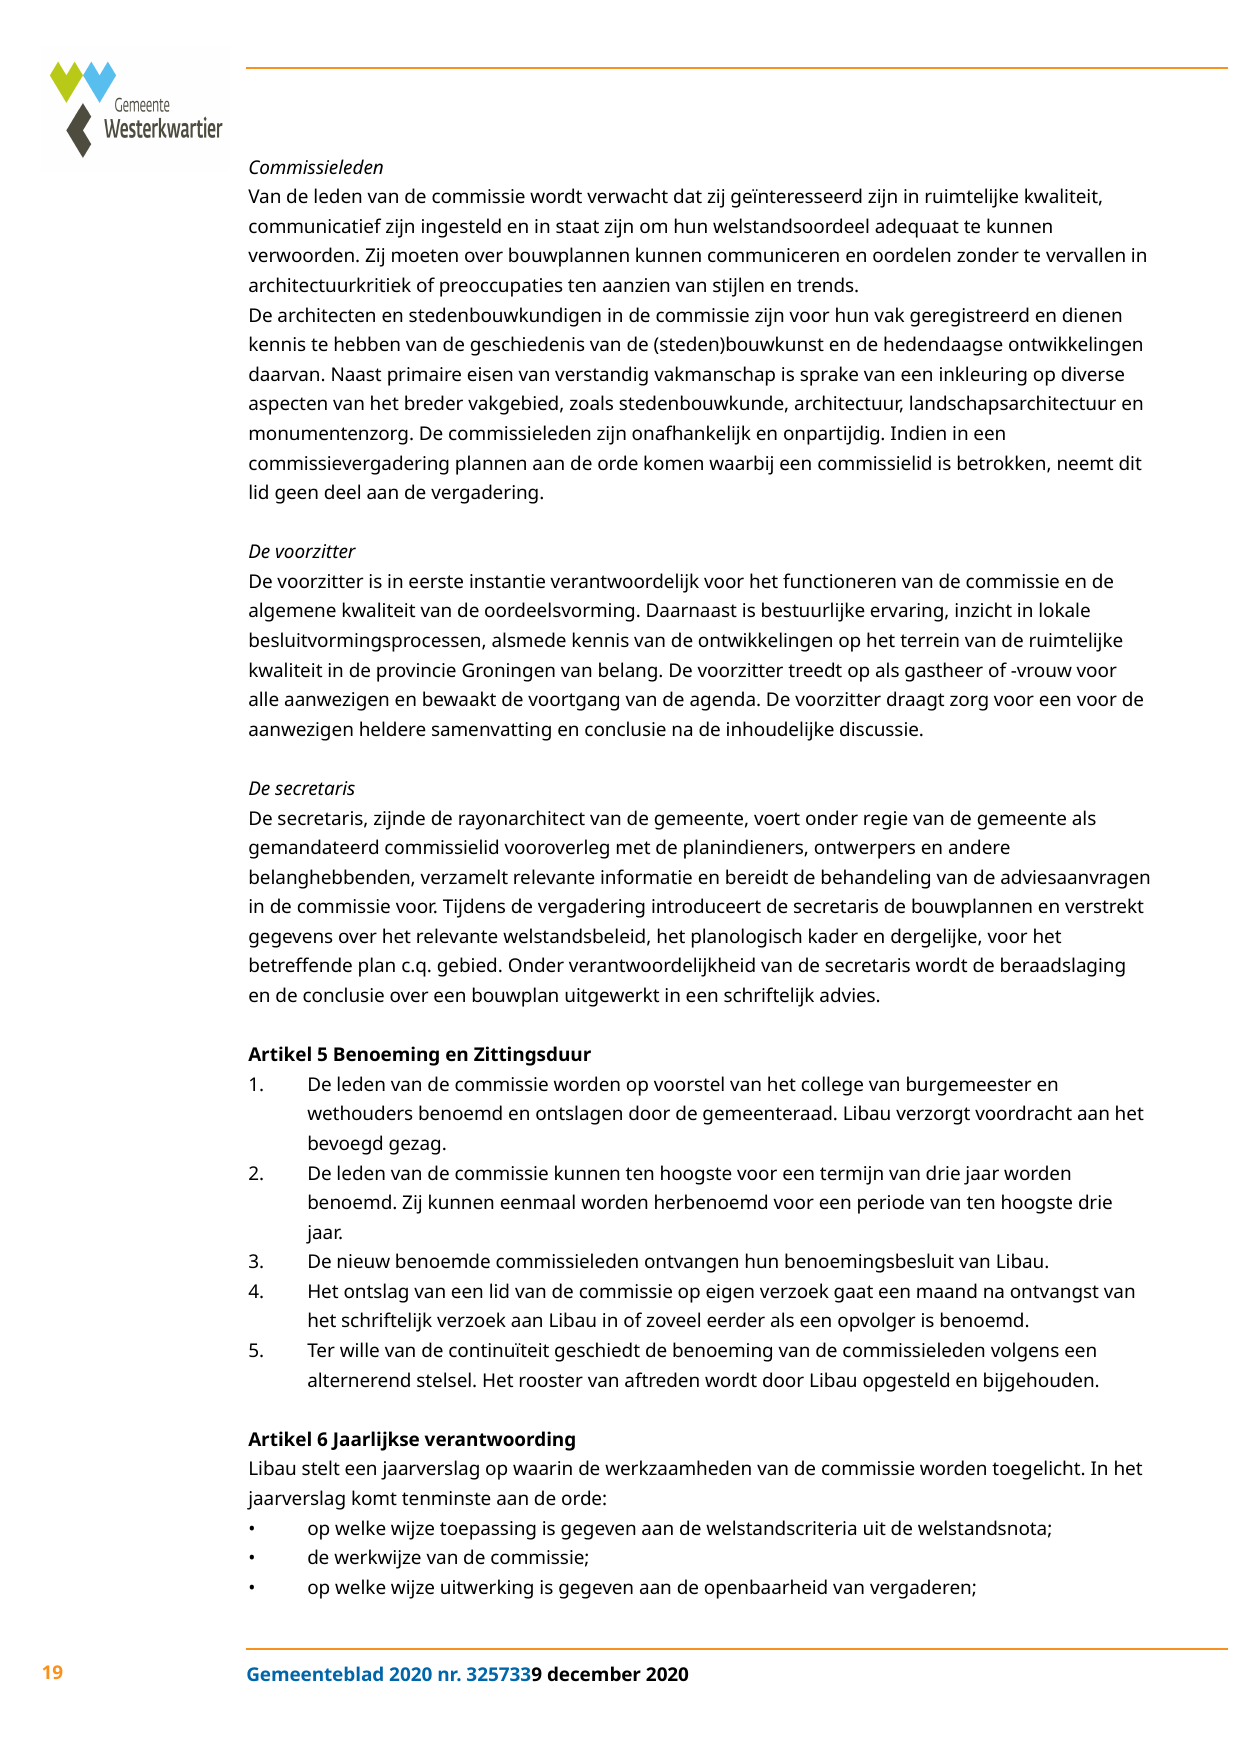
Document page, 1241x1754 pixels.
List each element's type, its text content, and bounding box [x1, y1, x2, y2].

text De secretaris, zijnde de rayonarchitect van de gemeente, voert onder regie van de gemeente als gemandateerd commissielid vooroverleg met de planindieners, ontwerpers en andere belanghebbenden, verzamelt relevante informatie en bereidt de behandeling van de adviesaanvragen in de commissie voor. Tijdens de vergadering introduceert de secretaris de bouwplannen en verstrekt gegevens over het relevante welstandsbeleid, het planologisch kader en dergelijke, voor het betreffende plan c.q. gebied. Onder verantwoordelijkheid van de secretaris wordt de beraadslaging en de conclusie over een bouwplan uitgewerkt in een schriftelijk advies. [248, 805, 1152, 1008]
text De secretaris [248, 775, 1152, 801]
list Het ontslag van een lid van de commissie op eigen verzoek gaat een maand na ontvangst van het schriftelijk verzoek aan Libau in of zoveel eerder als een opvolger is benoemd. [248, 1278, 1152, 1333]
text Commissieleden [248, 154, 1152, 180]
list op welke wijze uitwerking is gegeven aan de openbaarheid van vergaderen; [248, 1574, 1152, 1600]
list De nieuw benoemde commissieleden ontvangen hun benoemingsbesluit van Libau. [248, 1248, 1152, 1274]
list op welke wijze toepassing is gegeven aan de welstandscriteria uit de welstandsnota; [248, 1515, 1152, 1541]
list Ter wille van de continuïteit geschiedt de benoeming van de commissieleden volgens een alternerend stelsel. Het rooster van aftreden wordt door Libau opgesteld en bijgehouden. [248, 1337, 1152, 1393]
list de werkwijze van de commissie; [248, 1544, 1152, 1570]
text Libau stelt een jaarverslag op waarin de werkzaamheden van de commissie worden toegelicht. In het jaarverslag komt tenminste aan de orde: [248, 1456, 1152, 1511]
text De voorzitter [248, 538, 1152, 564]
text De architecten en stedenbouwkundigen in de commissie zijn voor hun vak geregistreerd en dienen kennis te hebben van de geschiedenis van de (steden)bouwkunst en de hedendaagse ontwikkelingen daarvan. Naast primaire eisen van verstandig vakmanschap is sprake van een inkleuring op diverse aspecten van het breder vakgebied, zoals stedenbouwkunde, architectuur, landschapsarchitectuur en monumentenzorg. De commissieleden zijn onafhankelijk en onpartijdig. Indien in een commissievergadering plannen aan de orde komen waarbij een commissielid is betrokken, neemt dit lid geen deel aan de vergadering. [248, 302, 1152, 505]
picture [41, 47, 231, 172]
list De leden van de commissie kunnen ten hoogste voor een termijn van drie jaar worden benoemd. Zij kunnen eenmaal worden herbenoemd voor een periode van ten hoogste drie jaar. [248, 1160, 1152, 1245]
text Artikel 5 Benoeming en Zittingsduur [248, 1041, 1152, 1067]
list De leden van de commissie worden op voorstel van het college van burgemeester en wethouders benoemd en ontslagen door de gemeenteraad. Libau verzorgt voordracht aan het bevoegd gezag. [248, 1071, 1152, 1156]
text De voorzitter is in eerste instantie verantwoordelijk voor het functioneren van de commissie en de algemene kwaliteit van de oordeelsvorming. Daarnaast is bestuurlijke ervaring, inzicht in lokale besluitvormingsprocessen, alsmede kennis van de ontwikkelingen op het terrein van de ruimtelijke kwaliteit in de provincie Groningen van belang. De voorzitter treedt op als gastheer of -vrouw voor alle aanwezigen en bewaakt de voortgang van de agenda. De voorzitter draagt zorg voor een voor de aanwezigen heldere samenvatting en conclusie na de inhoudelijke discussie. [248, 568, 1152, 742]
text Van de leden van de commissie wordt verwacht dat zij geïnteresseerd zijn in ruimtelijke kwaliteit, communicatief zijn ingesteld en in staat zijn om hun welstandsoordeel adequaat te kunnen verwoorden. Zij moeten over bouwplannen kunnen communiceren en oordelen zonder te vervallen in architectuurkritiek of preoccupaties ten aanzien van stijlen en trends. [248, 183, 1152, 298]
text Artikel 6 Jaarlijkse verantwoording [248, 1426, 1152, 1452]
